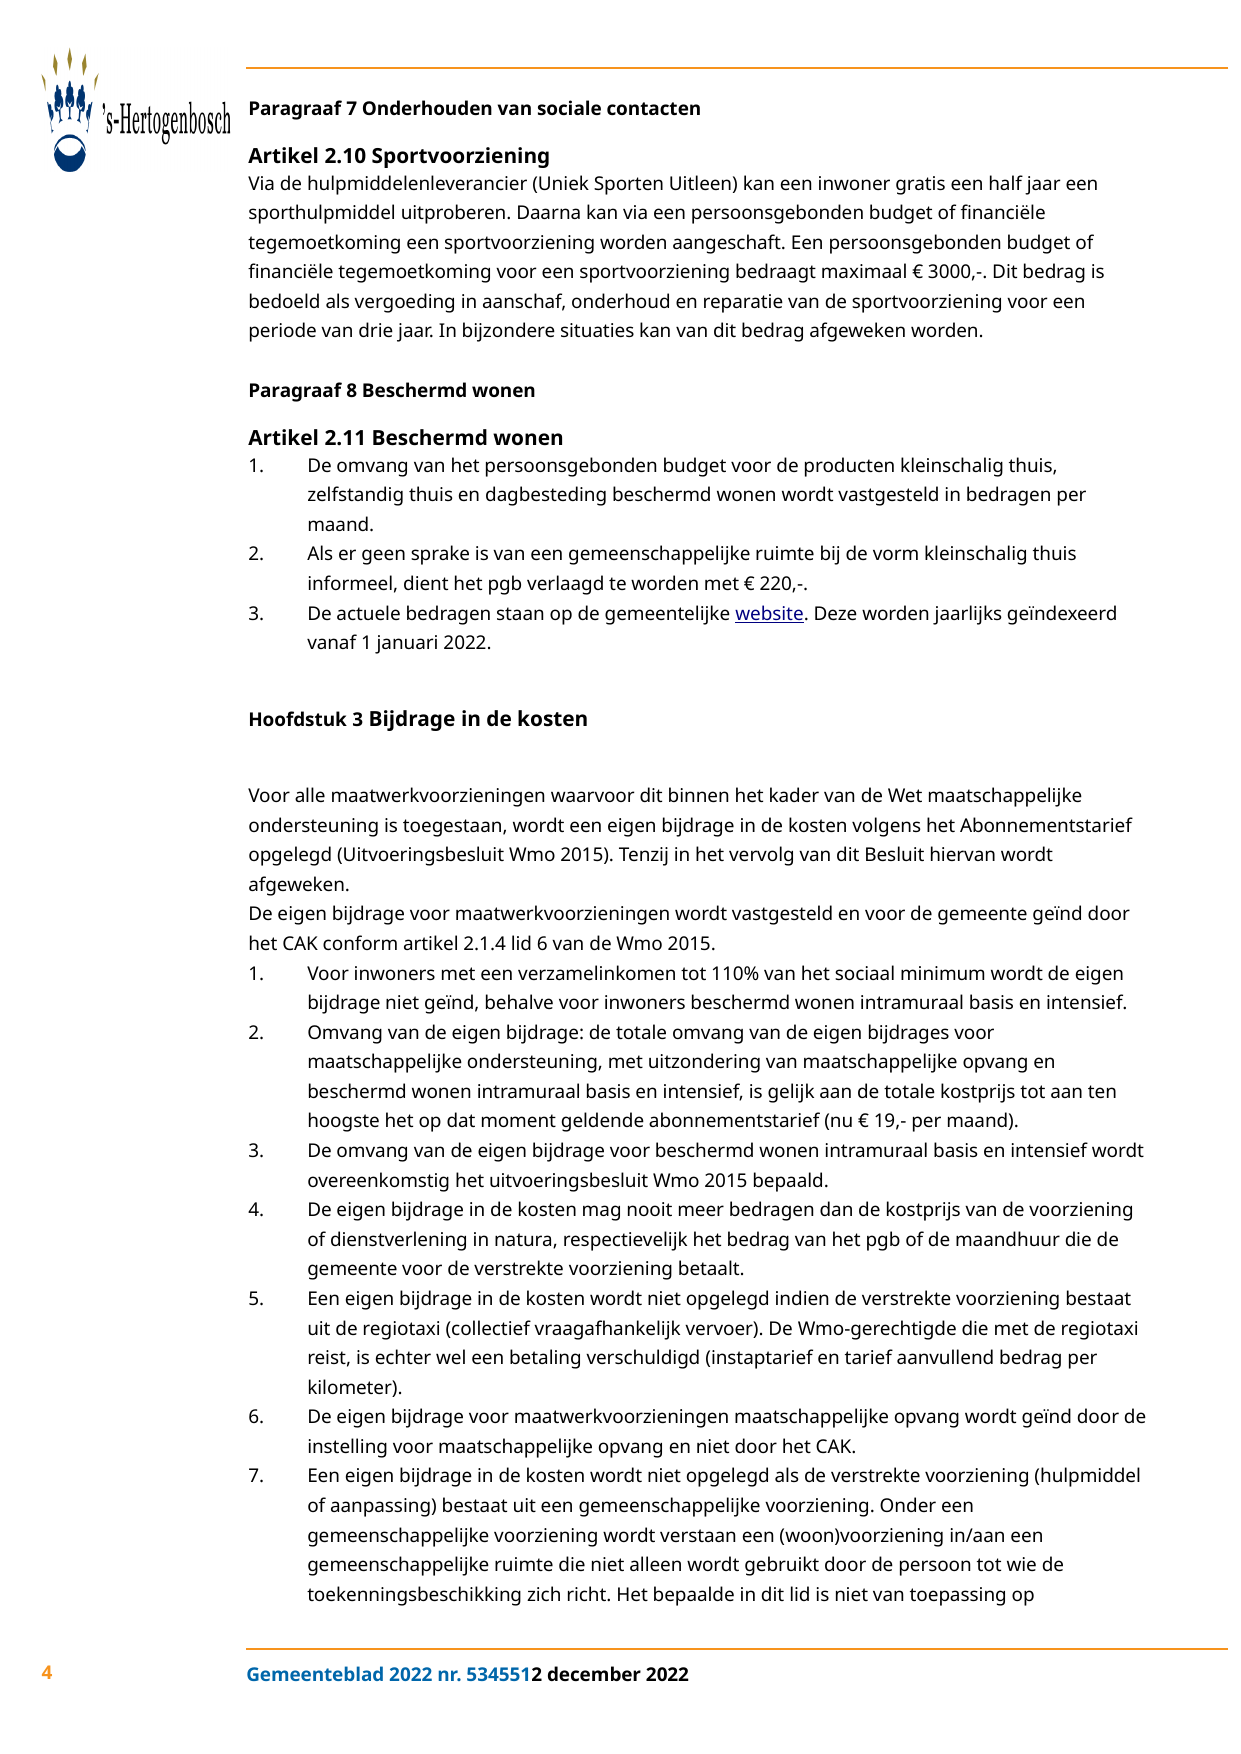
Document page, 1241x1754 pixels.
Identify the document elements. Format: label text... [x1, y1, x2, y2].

text De eigen bijdrage voor maatwerkvoorzieningen wordt vastgesteld en voor de gemeente geïnd door het CAK conform artikel 2.1.4 lid 6 van de Wmo 2015. [248, 901, 1152, 956]
list De omvang van de eigen bijdrage voor beschermd wonen intramuraal basis en intensief wordt overeenkomstig het uitvoeringsbesluit Wmo 2015 bepaald. [248, 1137, 1152, 1193]
list De eigen bijdrage voor maatwerkvoorzieningen maatschappelijke opvang wordt geïnd door de instelling voor maatschappelijke opvang en niet door het CAK. [248, 1403, 1152, 1459]
picture [41, 47, 231, 172]
text Artikel 2.11 Beschermd wonen [248, 423, 1152, 452]
text Artikel 2.10 Sportvoorziening [248, 141, 1152, 170]
list De omvang van het persoonsgebonden budget voor de producten kleinschalig thuis, zelfstandig thuis en dagbesteding beschermd wonen wordt vastgesteld in bedragen per maand. [248, 452, 1152, 537]
text Hoofdstuk 3 Bijdrage in de kosten [248, 704, 1152, 733]
text Paragraaf 8 Beschermd wonen [248, 377, 1152, 403]
text Paragraaf 7 Onderhouden van sociale contacten [248, 95, 1152, 121]
list Als er geen sprake is van een gemeenschappelijke ruimte bij de vorm kleinschalig thuis informeel, dient het pgb verlaagd te worden met € 220,-. [248, 541, 1152, 596]
text Via de hulpmiddelenleverancier (Uniek Sporten Uitleen) kan een inwoner gratis een half jaar een sporthulpmiddel uitproberen. Daarna kan via een persoonsgebonden budget of financiële tegemoetkoming een sportvoorziening worden aangeschaft. Een persoonsgebonden budget of financiële tegemoetkoming voor een sportvoorziening bedraagt maximaal € 3000,-. Dit bedrag is bedoeld als vergoeding in aanschaf, onderhoud en reparatie van de sportvoorziening voor een periode van drie jaar. In bijzondere situaties kan van dit bedrag afgeweken worden. [248, 170, 1152, 343]
list Een eigen bijdrage in de kosten wordt niet opgelegd als de verstrekte voorziening (hulpmiddel of aanpassing) bestaat uit een gemeenschappelijke voorziening. Onder een gemeenschappelijke voorziening wordt verstaan een (woon)voorziening in/aan een gemeenschappelijke ruimte die niet alleen wordt gebruikt door de persoon tot wie de toekenningsbeschikking zich richt. Het bepaalde in dit lid is niet van toepassing op [248, 1463, 1152, 1607]
list De eigen bijdrage in de kosten mag nooit meer bedragen dan de kostprijs van de voorziening of dienstverlening in natura, respectievelijk het bedrag van het pgb of de maandhuur die de gemeente voor de verstrekte voorziening betaalt. [248, 1196, 1152, 1281]
text Voor alle maatwerkvoorzieningen waarvoor dit binnen het kader van de Wet maatschappelijke ondersteuning is toegestaan, wordt een eigen bijdrage in de kosten volgens het Abonnementstarief opgelegd (Uitvoeringsbesluit Wmo 2015). Tenzij in het vervolg van dit Besluit hiervan wordt afgeweken. [248, 782, 1152, 897]
list Een eigen bijdrage in de kosten wordt niet opgelegd indien de verstrekte voorziening bestaat uit de regiotaxi (collectief vraagafhankelijk vervoer). De Wmo-gerechtigde die met de regiotaxi reist, is echter wel een betaling verschuldigd (instaptarief en tarief aanvullend bedrag per kilometer). [248, 1285, 1152, 1400]
list Omvang van de eigen bijdrage: de totale omvang van de eigen bijdrages voor maatschappelijke ondersteuning, met uitzondering van maatschappelijke opvang en beschermd wonen intramuraal basis en intensief, is gelijk aan de totale kostprijs tot aan ten hoogste het op dat moment geldende abonnementstarief (nu € 19,- per maand). [248, 1019, 1152, 1133]
list De actuele bedragen staan op de gemeentelijke website. Deze worden jaarlijks geïndexeerd vanaf 1 januari 2022. [248, 600, 1152, 655]
list Voor inwoners met een verzamelinkomen tot 110% van het sociaal minimum wordt de eigen bijdrage niet geïnd, behalve voor inwoners beschermd wonen intramuraal basis en intensief. [248, 960, 1152, 1015]
